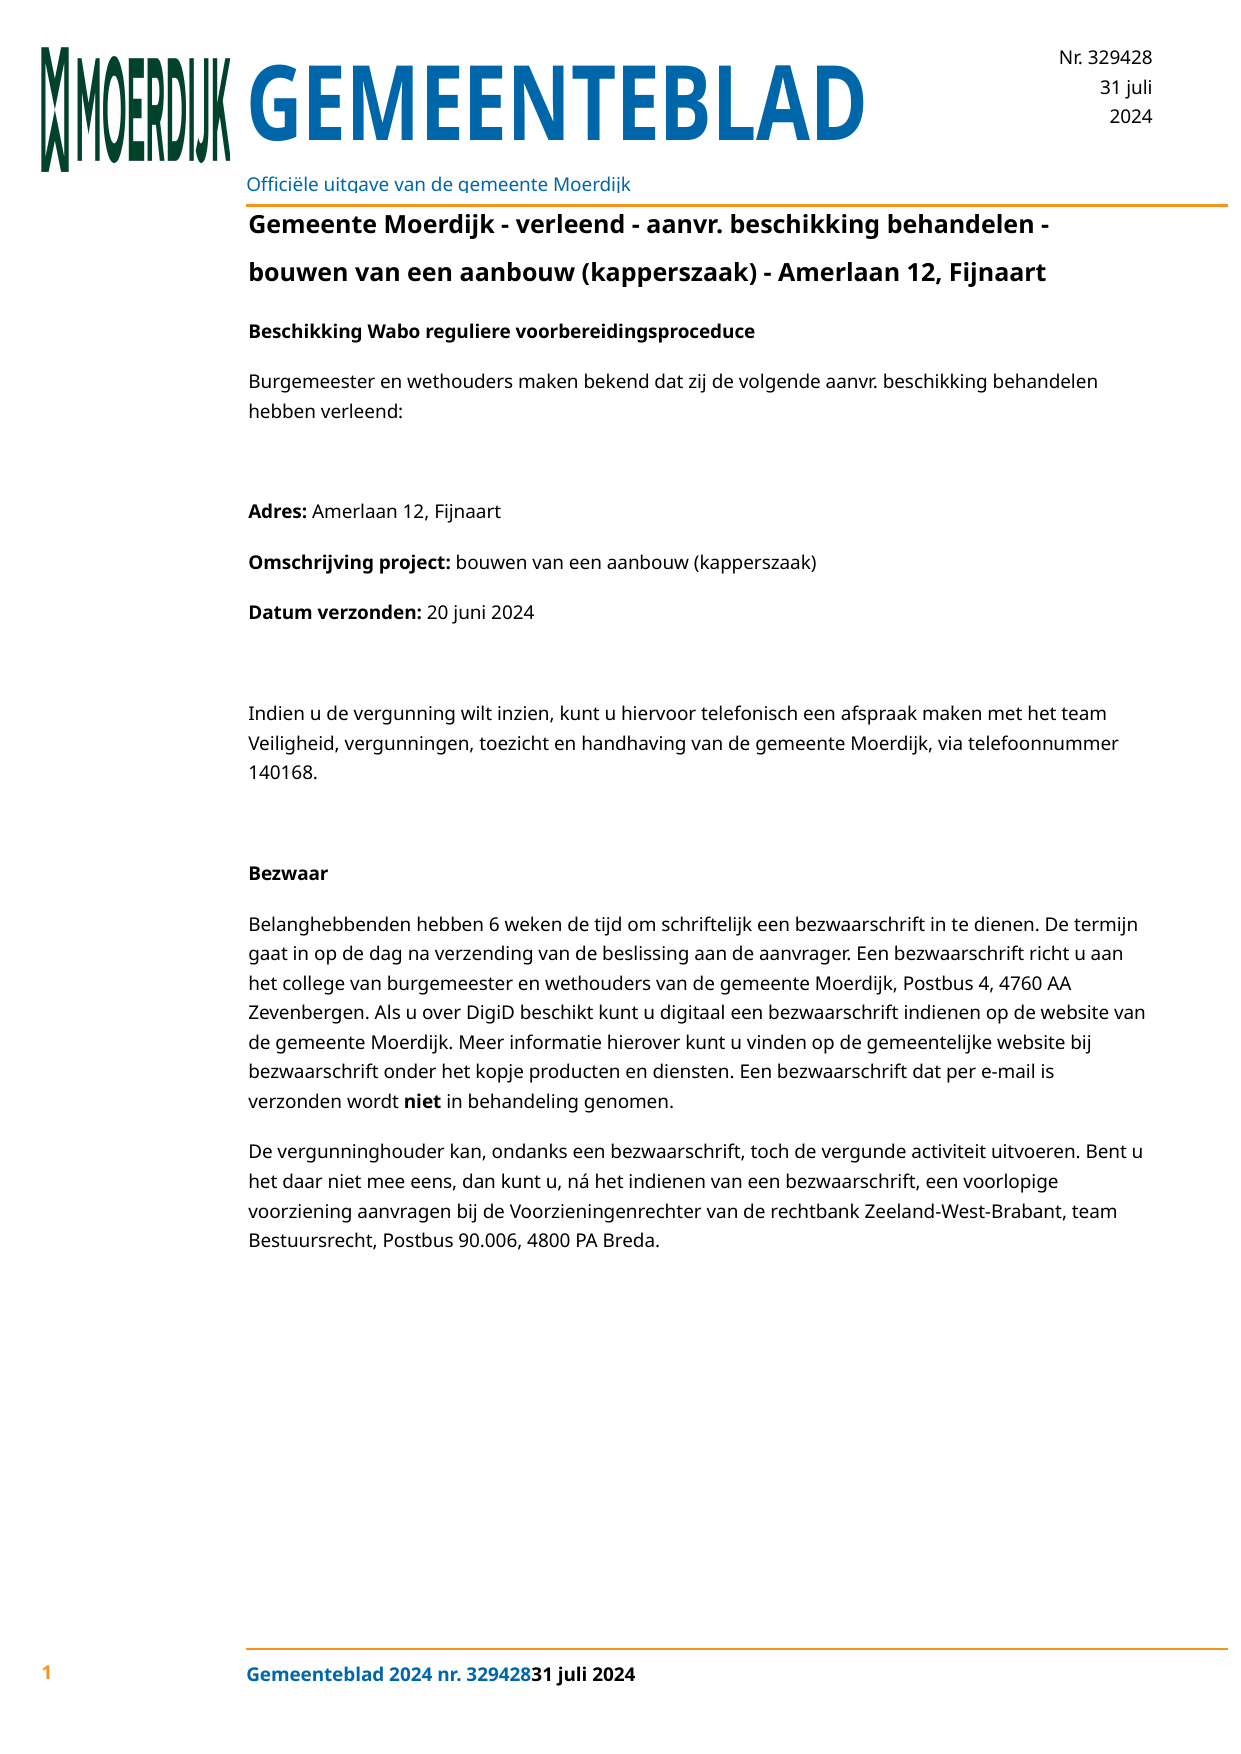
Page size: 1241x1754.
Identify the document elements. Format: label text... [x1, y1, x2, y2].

text Gemeente Moerdijk - verleend - aanvr. beschikking behandelen - bouwen van een aanbouw (kapperszaak) - Amerlaan 12, Fijnaart [248, 207, 1152, 288]
text Datum verzonden: 20 juni 2024 [248, 599, 1152, 625]
text Beschikking Wabo reguliere voorbereidingsproceduce [248, 318, 1152, 344]
text Indien u de vergunning wilt inzien, kunt u hiervoor telefonisch een afspraak maken met het team Veiligheid, vergunningen, toezicht en handhaving van de gemeente Moerdijk, via telefoonnummer 140168. [248, 700, 1152, 785]
text Adres: Amerlaan 12, Fijnaart [248, 499, 1152, 524]
text Bezwaar [248, 860, 1152, 886]
text Omschrijving project: bouwen van een aanbouw (kapperszaak) [248, 549, 1152, 575]
text Belanghebbenden hebben 6 weken de tijd om schriftelijk een bezwaarschrift in te dienen. De termijn gaat in op de dag na verzending van de beslissing aan de aanvrager. Een bezwaarschrift richt u aan het college van burgemeester en wethouders van de gemeente Moerdijk, Postbus 4, 4760 AA Zevenbergen. Als u over DigiD beschikt kunt u digitaal een bezwaarschrift indienen op de website van de gemeente Moerdijk. Meer informatie hierover kunt u vinden op de gemeentelijke website bij bezwaarschrift onder het kopje producten en diensten. Een bezwaarschrift dat per e-mail is verzonden wordt niet in behandeling genomen. [248, 911, 1152, 1114]
text De vergunninghouder kan, ondanks een bezwaarschrift, toch de vergunde activiteit uitvoeren. Bent u het daar niet mee eens, dan kunt u, ná het indienen van een bezwaarschrift, een voorlopige voorziening aanvragen bij de Voorzieningenrechter van de rechtbank Zeeland-West-Brabant, team Bestuursrecht, Postbus 90.006, 4800 PA Breda. [248, 1139, 1152, 1253]
text Burgemeester en wethouders maken bekend dat zij de volgende aanvr. beschikking behandelen hebben verleend: [248, 368, 1152, 424]
picture [41, 47, 231, 172]
